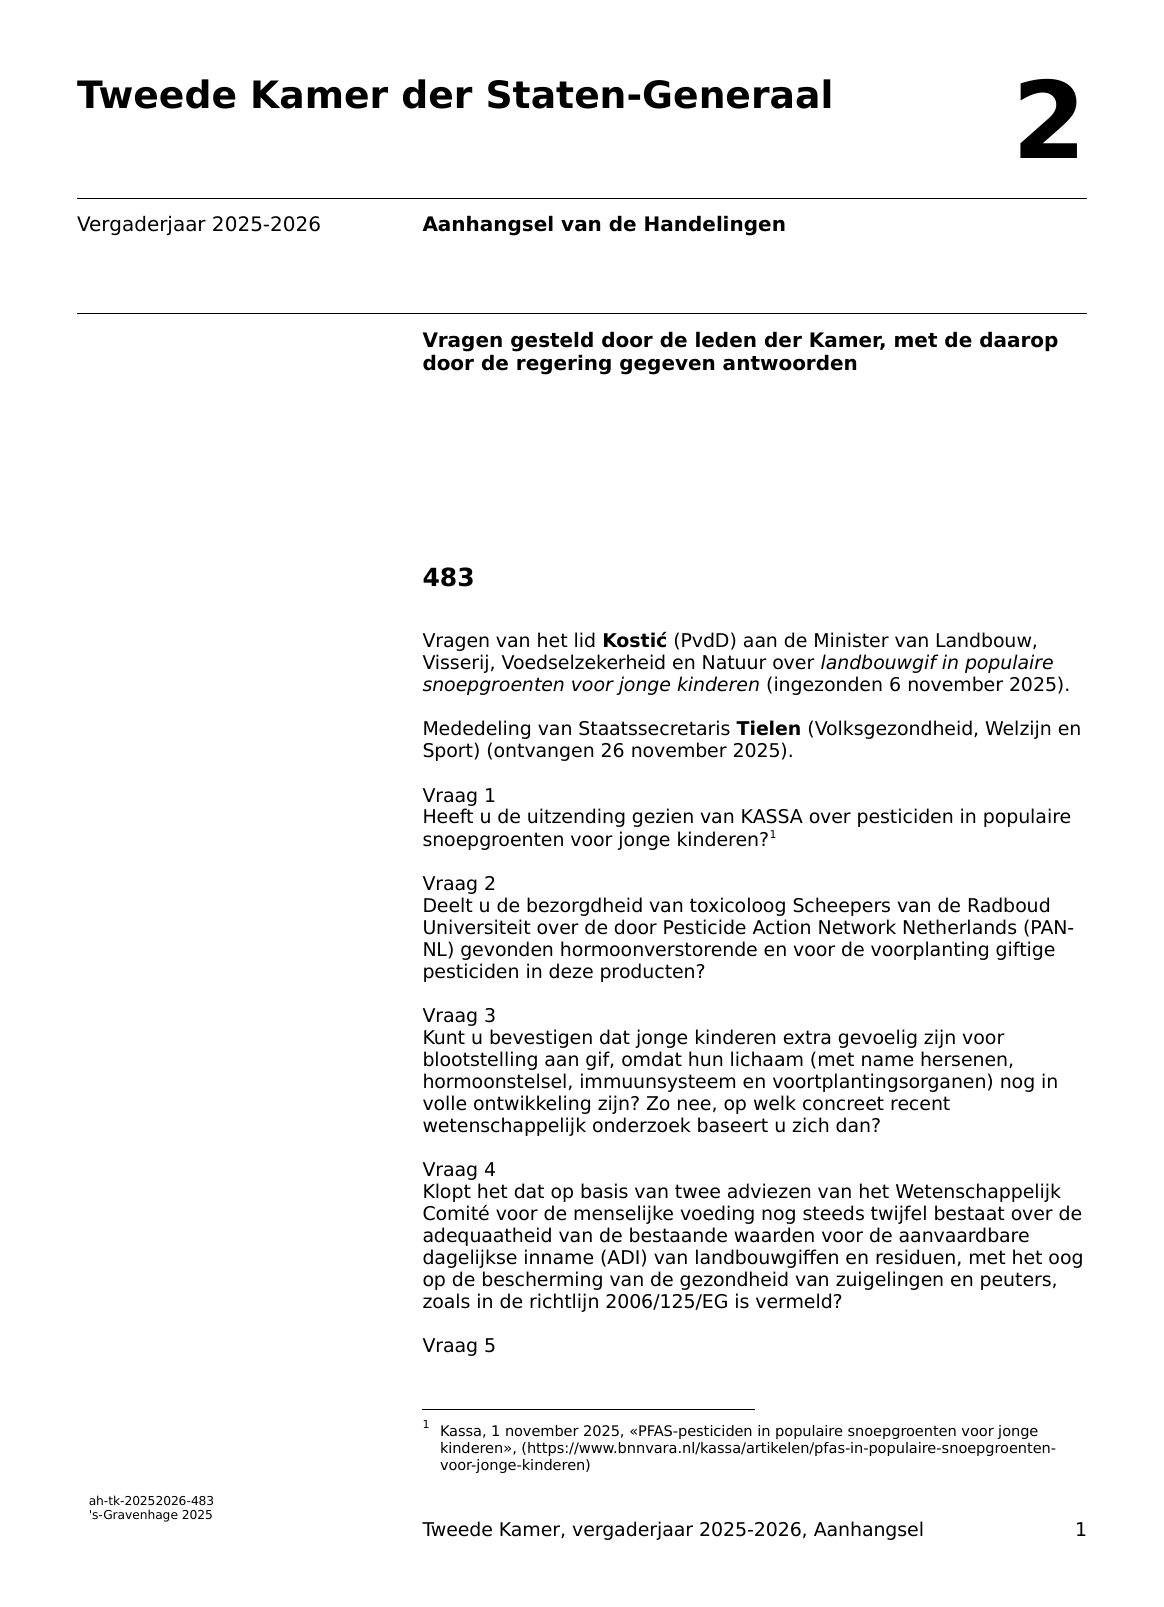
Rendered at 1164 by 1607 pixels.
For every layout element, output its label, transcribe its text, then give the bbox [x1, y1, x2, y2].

table_header 2 [886, 59, 1087, 198]
table_cell Vergaderjaar 2025-2026 [77, 199, 422, 313]
text Kunt u bevestigen dat jonge kinderen extra gevoelig zijn voor blootstelling aan gif, omdat hun lichaam (met name hersenen, hormoonstelsel, immuunsysteem en voortplantingsorganen) nog in volle ontwikkeling zijn? Zo nee, op welk concreet recent wetenschappelijk onderzoek baseert u zich dan? [422, 1027, 1087, 1137]
text Mededeling van Staatssecretaris Tielen (Volksgezondheid, Welzijn en Sport) (ontvangen 26 november 2025). [422, 718, 1087, 762]
text Heeft u de uitzending gezien van KASSA over pesticiden in populaire snoepgroenten voor jonge kinderen? [422, 806, 1087, 850]
text 's-Gravenhage 2025 [88, 1508, 323, 1522]
text Vraag 1 [422, 784, 1087, 806]
text Kassa, 1 november 2025, «PFAS-pesticiden in populaire snoepgroenten voor jonge kinderen», (https://www.bnnvara.nl/kassa/artikelen/pfas-in-populaire-snoepgroenten-voor-jonge-kinderen) [422, 1418, 1087, 1474]
table_header Tweede Kamer der Staten-Generaal [77, 59, 886, 198]
text ah-tk-20252026-483 [88, 1494, 323, 1508]
text Vraag 2 [422, 873, 1087, 894]
table_cell Aanhangsel van de Handelingen [422, 199, 1087, 313]
text Vraag 4 [422, 1159, 1087, 1181]
table_cell Vragen gesteld door de leden der Kamer, met de daarop door de regering gegeven antwoorden [422, 314, 1087, 375]
text Deelt u de bezorgdheid van toxicoloog Scheepers van de Radboud Universiteit over de door Pesticide Action Network Netherlands (PAN-NL) gevonden hormoonverstorende en voor de voorplanting giftige pesticiden in deze producten? [422, 894, 1087, 982]
table_cell [77, 314, 422, 375]
text Vraag 5 [422, 1335, 1087, 1357]
text Vraag 3 [422, 1005, 1087, 1027]
text Vragen van het lid Kostić (PvdD) aan de Minister van Landbouw, Visserij, Voedselzekerheid en Natuur over landbouwgif in populaire snoepgroenten voor jonge kinderen (ingezonden 6 november 2025). [422, 630, 1087, 696]
text 483 [422, 563, 1087, 592]
text Klopt het dat op basis van twee adviezen van het Wetenschappelijk Comité voor de menselijke voeding nog steeds twijfel bestaat over de adequaatheid van de bestaande waarden voor de aanvaardbare dagelijkse inname (ADI) van landbouwgiffen en residuen, met het oog op de bescherming van de gezondheid van zuigelingen en peuters, zoals in de richtlijn 2006/125/EG is vermeld? [422, 1181, 1087, 1313]
